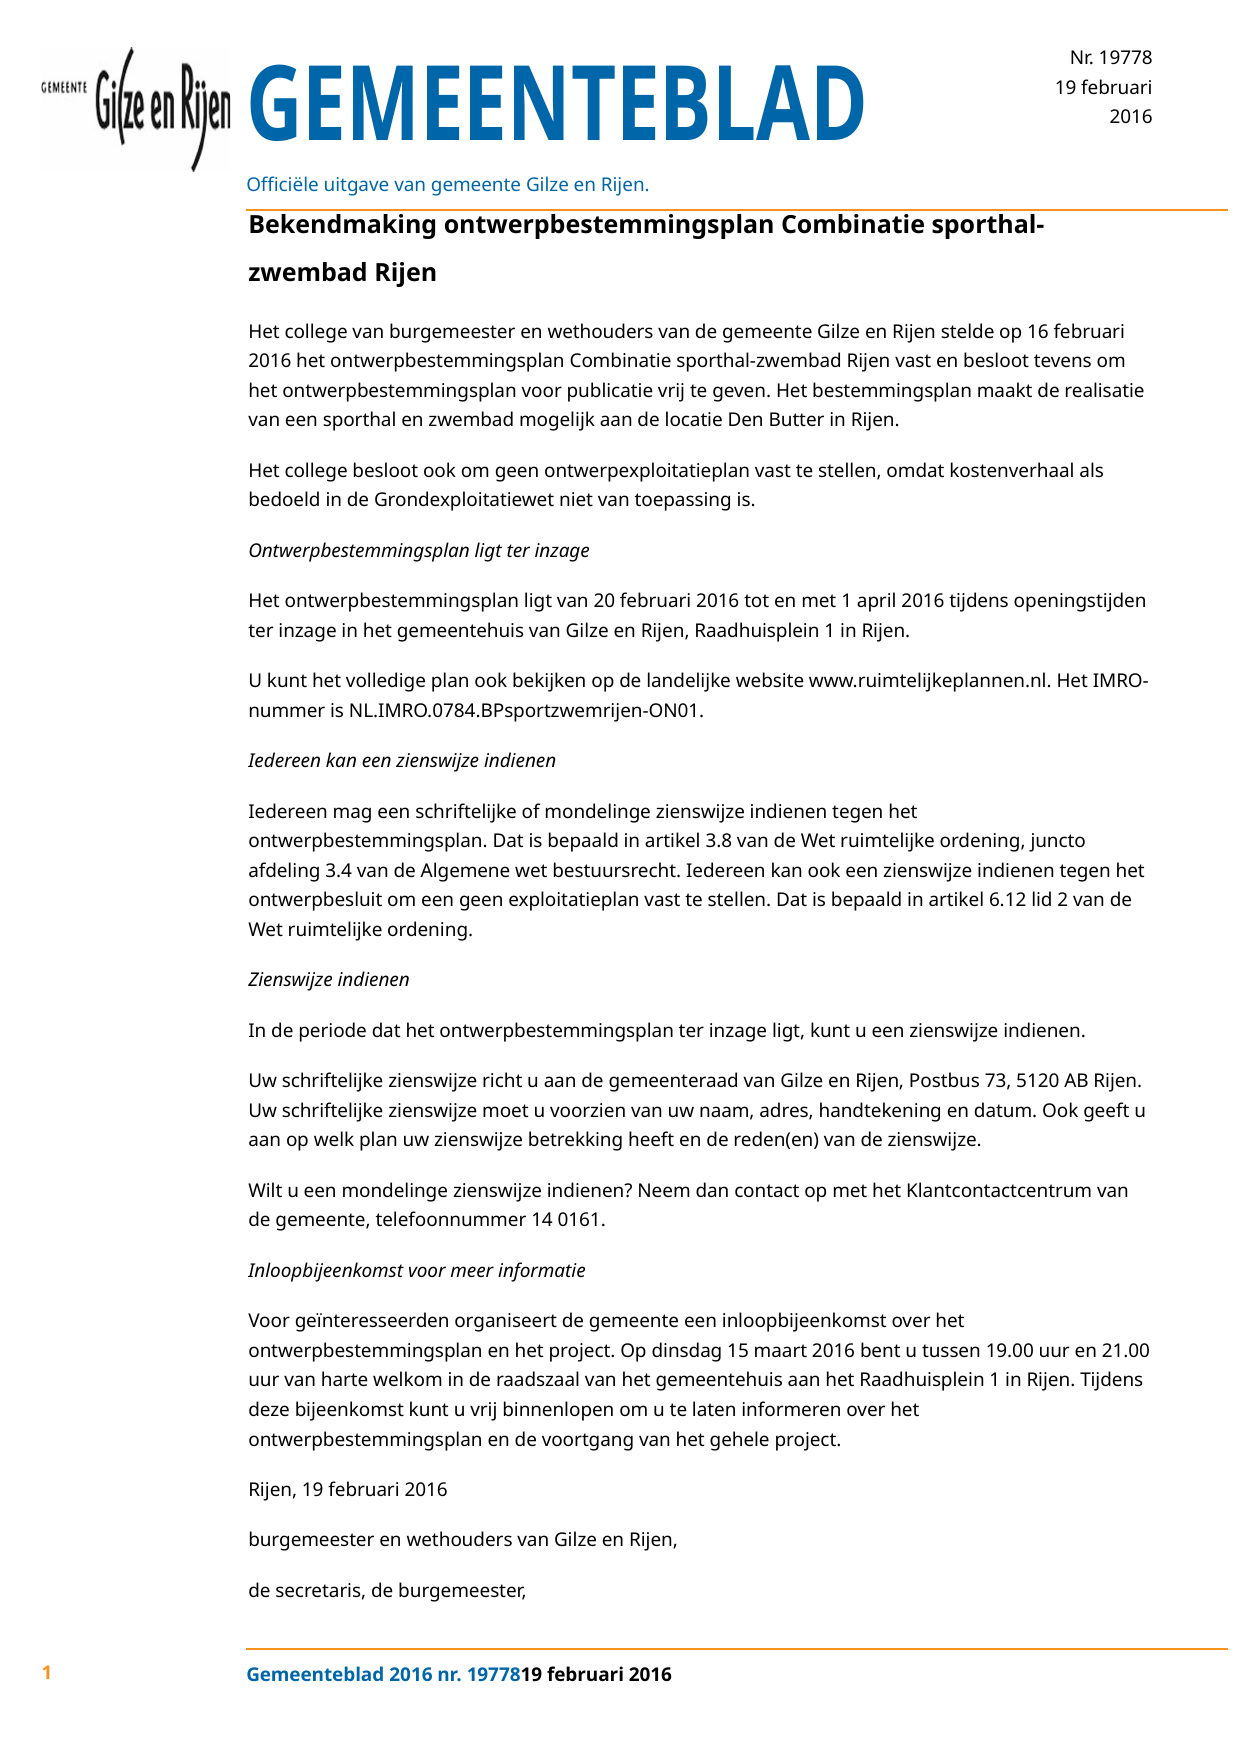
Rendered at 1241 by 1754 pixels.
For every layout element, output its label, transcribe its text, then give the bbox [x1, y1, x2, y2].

text burgemeester en wethouders van Gilze en Rijen, [248, 1527, 1152, 1552]
text U kunt het volledige plan ook bekijken op de landelijke website www.ruimtelijkeplannen.nl. Het IMRO-nummer is NL.IMRO.0784.BPsportzwemrijen-ON01. [248, 667, 1152, 723]
text Uw schriftelijke zienswijze richt u aan de gemeenteraad van Gilze en Rijen, Postbus 73, 5120 AB Rijen. Uw schriftelijke zienswijze moet u voorzien van uw naam, adres, handtekening en datum. Ook geeft u aan op welk plan uw zienswijze betrekking heeft en de reden(en) van de zienswijze. [248, 1067, 1152, 1152]
text Iedereen mag een schriftelijke of mondelinge zienswijze indienen tegen het ontwerpbestemmingsplan. Dat is bepaald in artikel 3.8 van de Wet ruimtelijke ordening, juncto afdeling 3.4 van de Algemene wet bestuursrecht. Iedereen kan ook een zienswijze indienen tegen het ontwerpbesluit om een geen exploitatieplan vast te stellen. Dat is bepaald in artikel 6.12 lid 2 van de Wet ruimtelijke ordening. [248, 798, 1152, 942]
text Rijen, 19 februari 2016 [248, 1476, 1152, 1502]
text Ontwerpbestemmingsplan ligt ter inzage [248, 537, 1152, 563]
text Het college besloot ook om geen ontwerpexploitatieplan vast te stellen, omdat kostenverhaal als bedoeld in de Grondexploitatiewet niet van toepassing is. [248, 457, 1152, 512]
text Inloopbijeenkomst voor meer informatie [248, 1257, 1152, 1283]
text Zienswijze indienen [248, 967, 1152, 992]
picture [41, 47, 231, 172]
text In de periode dat het ontwerpbestemmingsplan ter inzage ligt, kunt u een zienswijze indienen. [248, 1017, 1152, 1043]
text de secretaris, de burgemeester, [248, 1577, 1152, 1603]
text Iedereen kan een zienswijze indienen [248, 747, 1152, 773]
text Het college van burgemeester en wethouders van de gemeente Gilze en Rijen stelde op 16 februari 2016 het ontwerpbestemmingsplan Combinatie sporthal-zwembad Rijen vast en besloot tevens om het ontwerpbestemmingsplan voor publicatie vrij te geven. Het bestemmingsplan maakt de realisatie van een sporthal en zwembad mogelijk aan de locatie Den Butter in Rijen. [248, 318, 1152, 432]
text Voor geïnteresseerden organiseert de gemeente een inloopbijeenkomst over het ontwerpbestemmingsplan en het project. Op dinsdag 15 maart 2016 bent u tussen 19.00 uur en 21.00 uur van harte welkom in de raadszaal van het gemeentehuis aan het Raadhuisplein 1 in Rijen. Tijdens deze bijeenkomst kunt u vrij binnenlopen om u te laten informeren over het ontwerpbestemmingsplan en de voortgang van het gehele project. [248, 1307, 1152, 1452]
text Bekendmaking ontwerpbestemmingsplan Combinatie sporthal-zwembad Rijen [248, 211, 1152, 288]
text Het ontwerpbestemmingsplan ligt van 20 februari 2016 tot en met 1 april 2016 tijdens openingstijden ter inzage in het gemeentehuis van Gilze en Rijen, Raadhuisplein 1 in Rijen. [248, 587, 1152, 643]
text Wilt u een mondelinge zienswijze indienen? Neem dan contact op met het Klantcontactcentrum van de gemeente, telefoonnummer 14 0161. [248, 1177, 1152, 1232]
